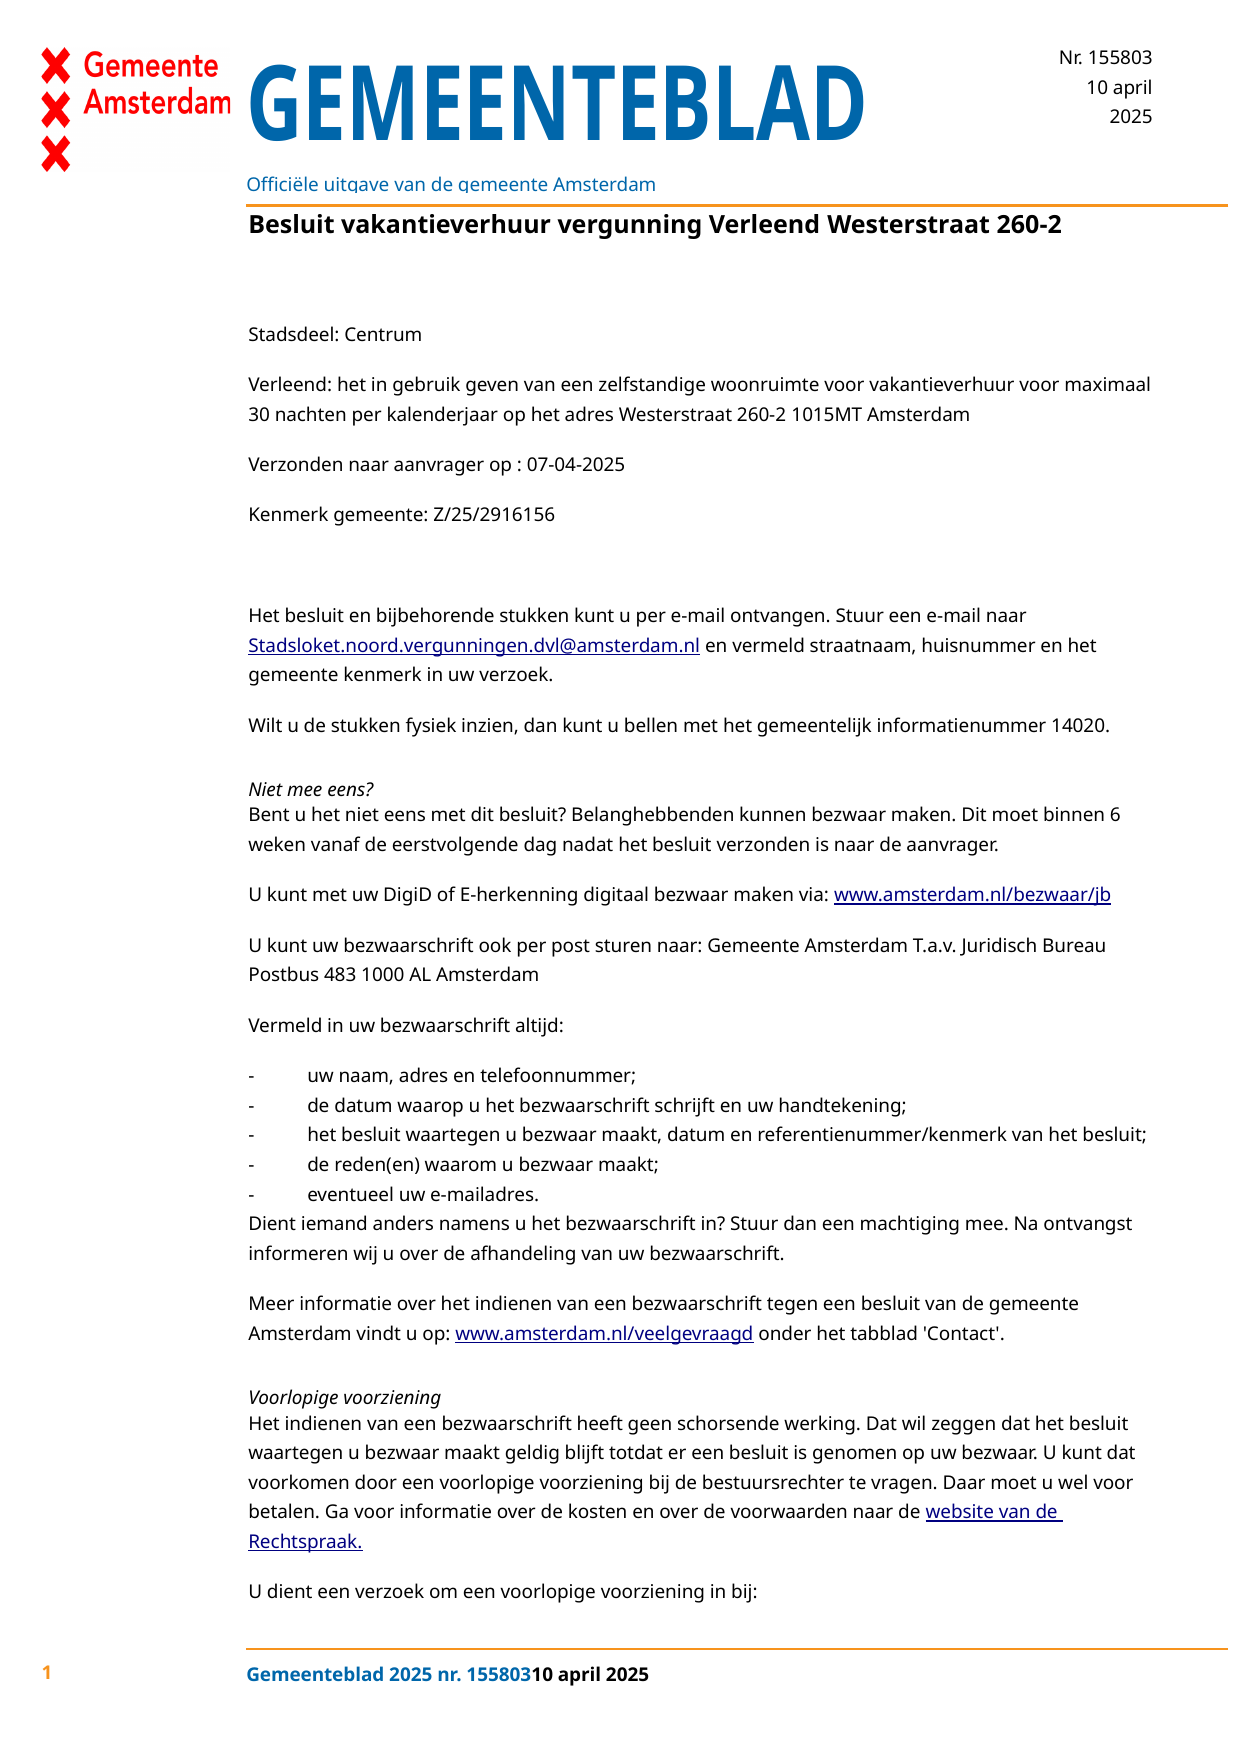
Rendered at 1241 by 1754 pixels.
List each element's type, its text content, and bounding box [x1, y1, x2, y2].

list uw naam, adres en telefoonnummer; [248, 1062, 1152, 1088]
text Voorlopige voorziening [248, 1384, 1152, 1410]
list eventueel uw e-mailadres. [248, 1181, 1152, 1207]
text Niet mee eens? [248, 776, 1152, 802]
text U kunt uw bezwaarschrift ook per post sturen naar: Gemeente Amsterdam T.a.v. Juridisch Bureau Postbus 483 1000 AL Amsterdam [248, 932, 1152, 987]
text Bent u het niet eens met dit besluit? Belanghebbenden kunnen bezwaar maken. Dit moet binnen 6 weken vanaf de eerstvolgende dag nadat het besluit verzonden is naar de aanvrager. [248, 802, 1152, 857]
text Meer informatie over het indienen van een bezwaarschrift tegen een besluit van de gemeente Amsterdam vindt u op: www.amsterdam.nl/veelgevraagd onder het tabblad 'Contact'. [248, 1290, 1152, 1346]
text U kunt met uw DigiD of E-herkenning digitaal bezwaar maken via: www.amsterdam.nl/bezwaar/jb [248, 882, 1152, 907]
list het besluit waartegen u bezwaar maakt, datum en referentienummer/kenmerk van het besluit; [248, 1122, 1152, 1147]
text Vermeld in uw bezwaarschrift altijd: [248, 1012, 1152, 1038]
text U dient een verzoek om een voorlopige voorziening in bij: [248, 1578, 1152, 1604]
text Het besluit en bijbehorende stukken kunt u per e-mail ontvangen. Stuur een e-mail naar Stadsloket.noord.vergunningen.dvl@amsterdam.nl en vermeld straatnaam, huisnummer en het gemeente kenmerk in uw verzoek. [248, 602, 1152, 687]
text Dient iemand anders namens u het bezwaarschrift in? Stuur dan een machtiging mee. Na ontvangst informeren wij u over de afhandeling van uw bezwaarschrift. [248, 1210, 1152, 1266]
text Besluit vakantieverhuur vergunning Verleend Westerstraat 260-2 [248, 207, 1152, 241]
list de reden(en) waarom u bezwaar maakt; [248, 1151, 1152, 1177]
text Verleend: het in gebruik geven van een zelfstandige woonruimte voor vakantieverhuur voor maximaal 30 nachten per kalenderjaar op het adres Westerstraat 260-2 1015MT Amsterdam [248, 371, 1152, 426]
text Het indienen van een bezwaarschrift heeft geen schorsende werking. Dat wil zeggen dat het besluit waartegen u bezwaar maakt geldig blijft totdat er een besluit is genomen op uw bezwaar. U kunt dat voorkomen door een voorlopige voorziening bij de bestuursrechter te vragen. Daar moet u wel voor betalen. Ga voor informatie over de kosten en over de voorwaarden naar de website van de Rechtspraak. [248, 1410, 1152, 1554]
text Kenmerk gemeente: Z/25/2916156 [248, 502, 1152, 527]
text Wilt u de stukken fysiek inzien, dan kunt u bellen met het gemeentelijk informatienummer 14020. [248, 712, 1152, 738]
picture [41, 47, 231, 172]
list de datum waarop u het bezwaarschrift schrijft en uw handtekening; [248, 1092, 1152, 1118]
text Stadsdeel: Centrum [248, 321, 1152, 346]
text Verzonden naar aanvrager op : 07-04-2025 [248, 451, 1152, 477]
